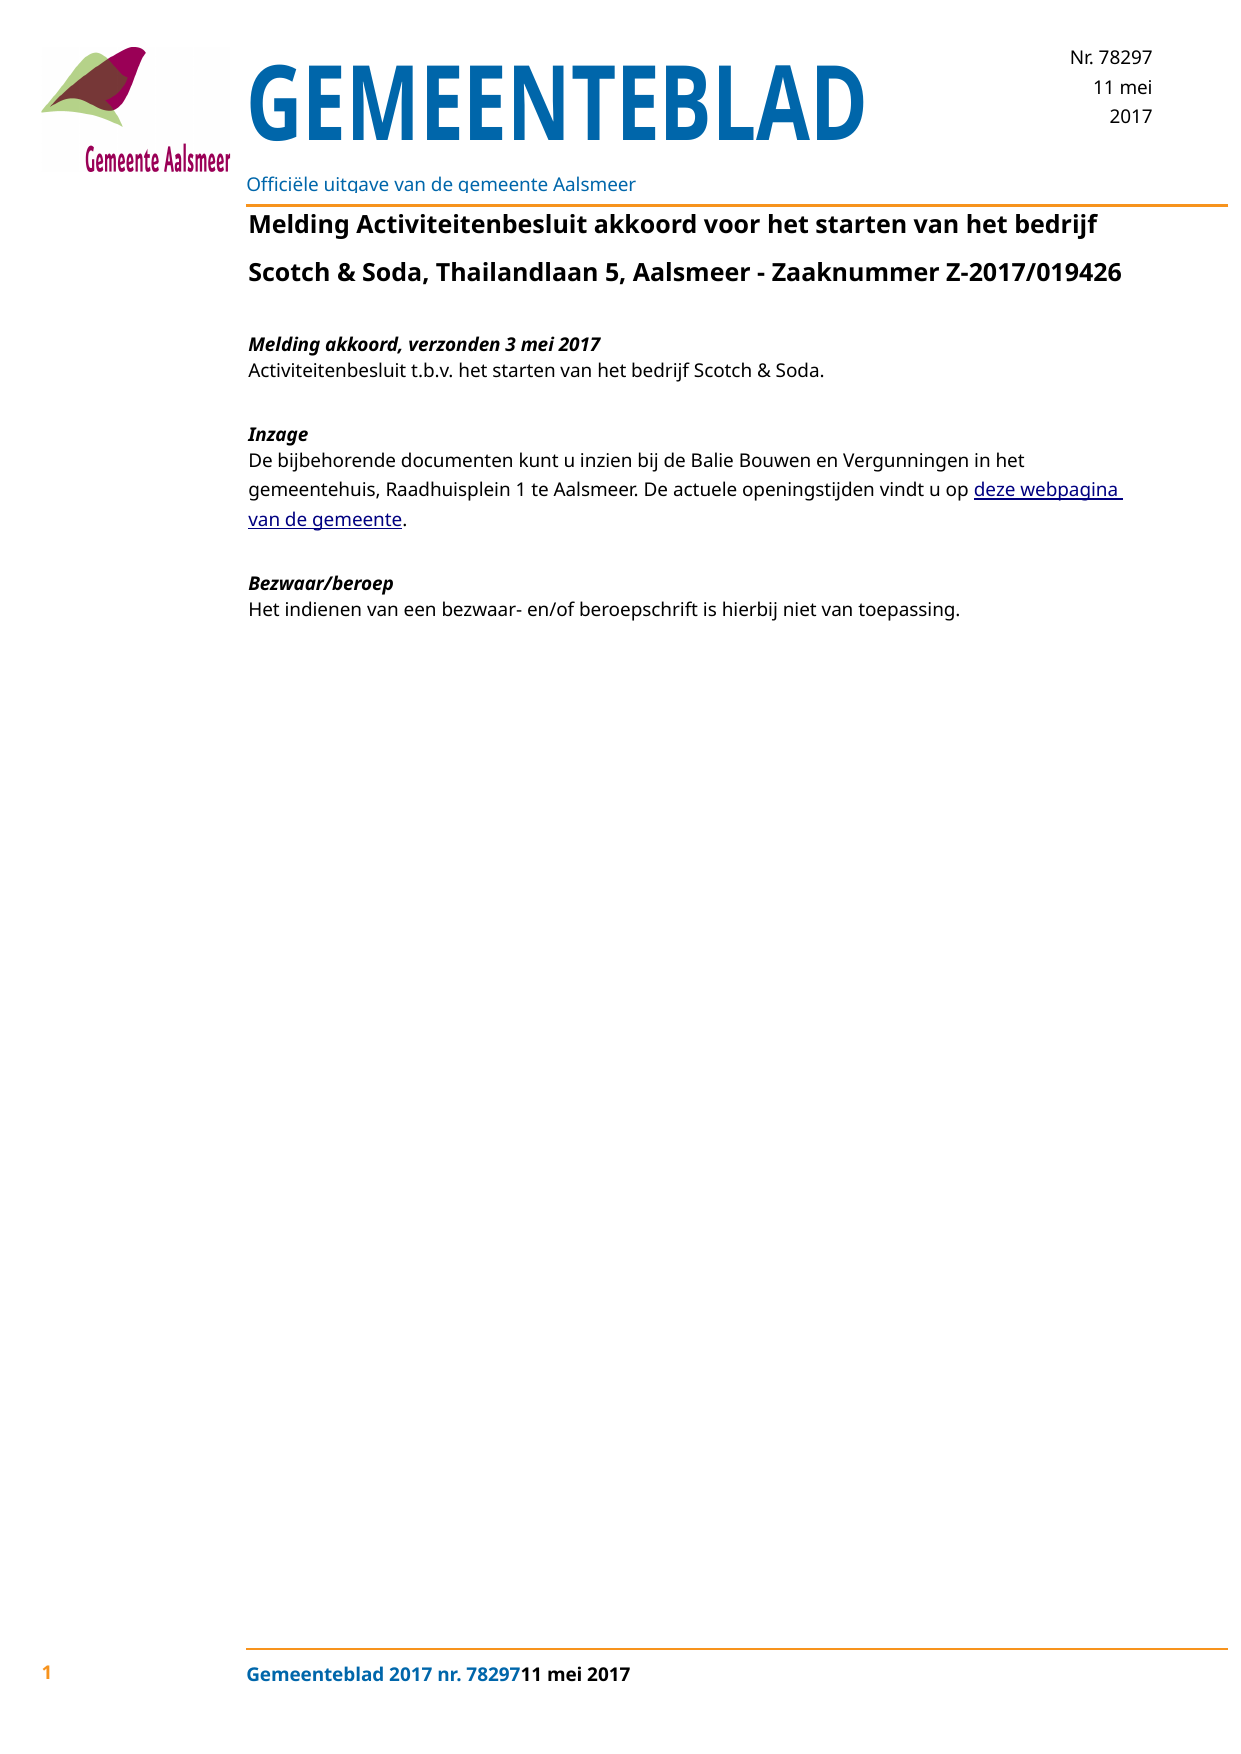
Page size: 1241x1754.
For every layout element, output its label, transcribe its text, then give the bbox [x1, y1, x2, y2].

text Inzage [248, 421, 1152, 447]
text Melding akkoord, verzonden 3 mei 2017 [248, 331, 1152, 357]
text Bezwaar/beroep [248, 570, 1152, 596]
text Het indienen van een bezwaar- en/of beroepschrift is hierbij niet van toepassing. [248, 596, 1152, 621]
text Activiteitenbesluit t.b.v. het starten van het bedrijf Scotch & Soda. [248, 357, 1152, 383]
text De bijbehorende documenten kunt u inzien bij de Balie Bouwen en Vergunningen in het gemeentehuis, Raadhuisplein 1 te Aalsmeer. De actuele openingstijden vindt u op deze webpagina van de gemeente. [248, 447, 1152, 532]
text Melding Activiteitenbesluit akkoord voor het starten van het bedrijf Scotch & Soda, Thailandlaan 5, Aalsmeer - Zaaknummer Z-2017/019426 [248, 207, 1152, 288]
picture [41, 47, 231, 172]
